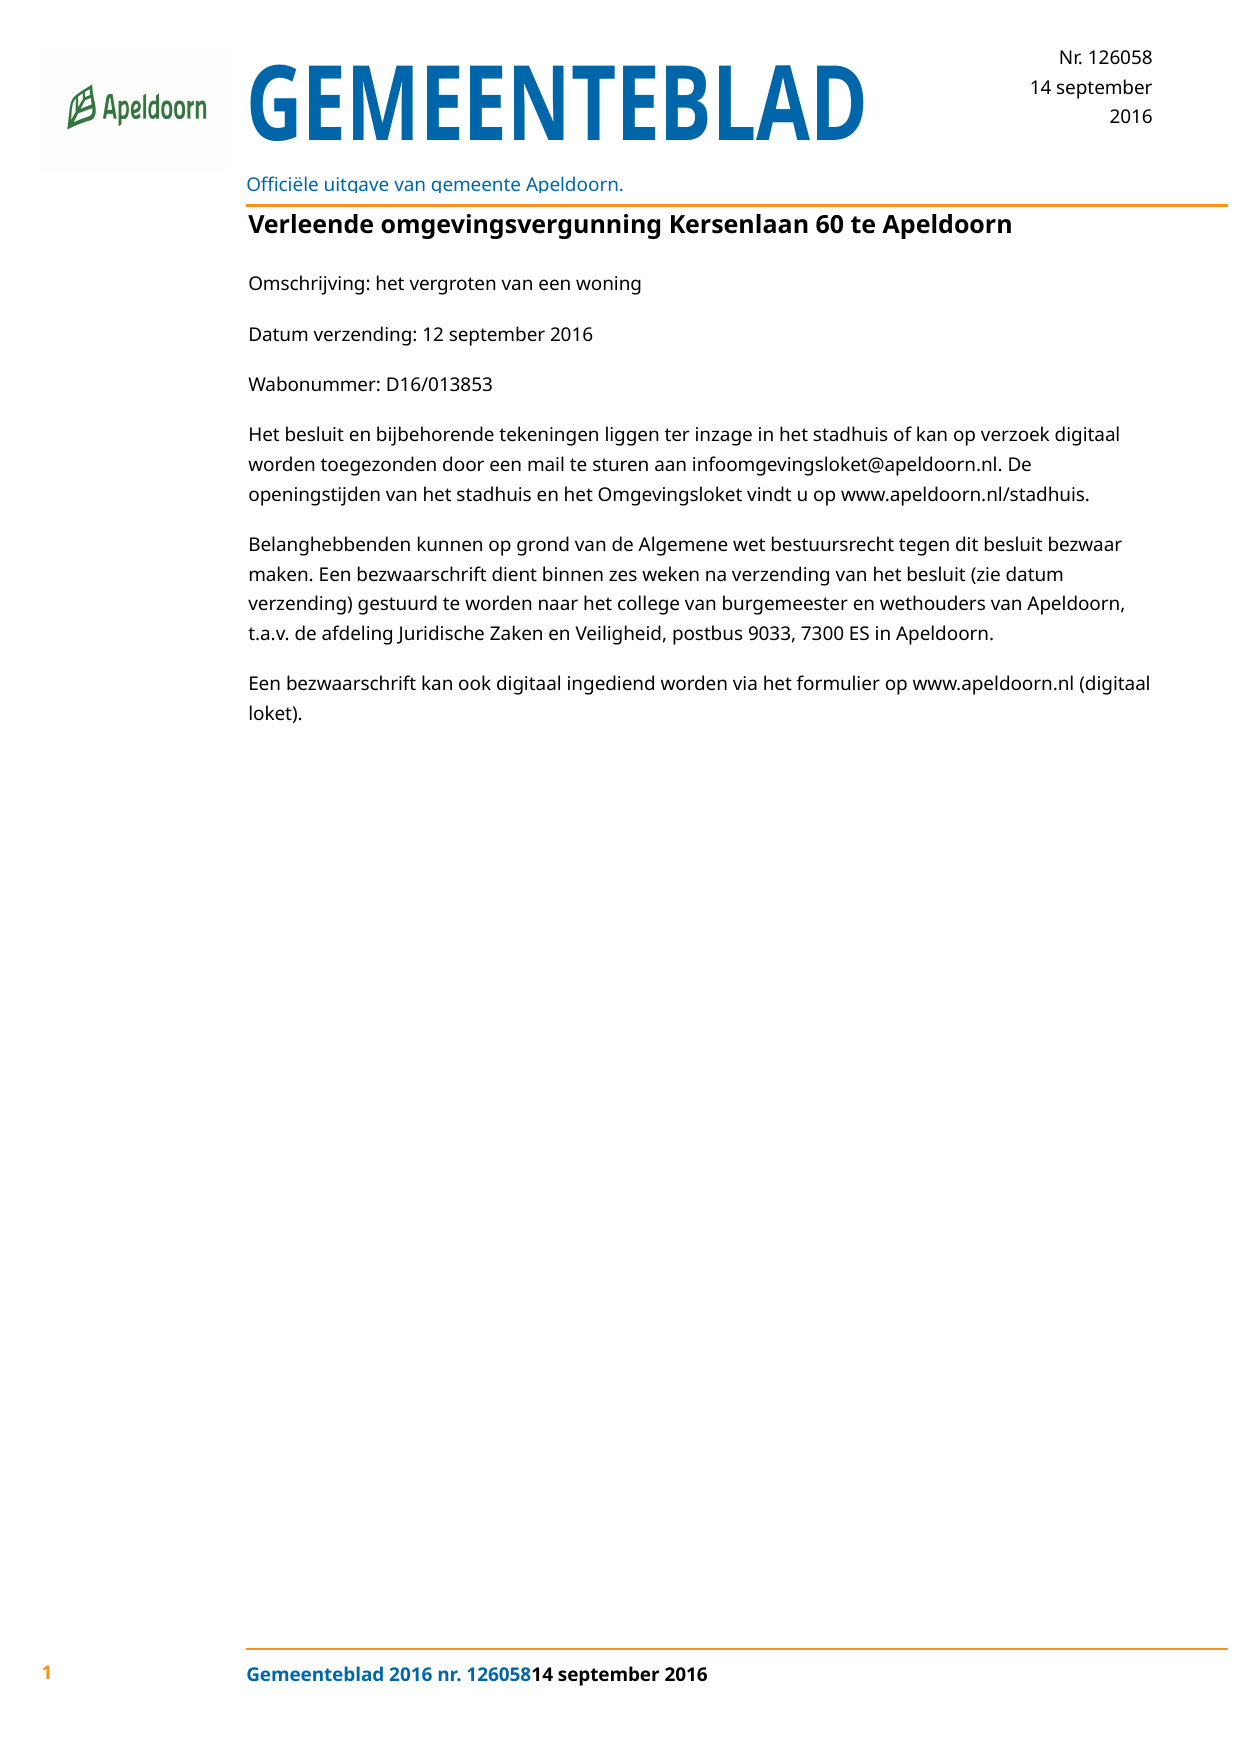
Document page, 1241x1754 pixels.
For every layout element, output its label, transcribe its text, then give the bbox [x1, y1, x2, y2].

text Wabonummer: D16/013853 [248, 371, 1152, 397]
text Verleende omgevingsvergunning Kersenlaan 60 te Apeldoorn [248, 207, 1152, 241]
text Een bezwaarschrift kan ook digitaal ingediend worden via het formulier op www.apeldoorn.nl (digitaal loket). [248, 670, 1152, 726]
text Omschrijving: het vergroten van een woning [248, 270, 1152, 296]
text Datum verzending: 12 september 2016 [248, 321, 1152, 346]
picture [41, 47, 231, 172]
text Belanghebbenden kunnen op grond van de Algemene wet bestuursrecht tegen dit besluit bezwaar maken. Een bezwaarschrift dient binnen zes weken na verzending van het besluit (zie datum verzending) gestuurd te worden naar het college van burgemeester en wethouders van Apeldoorn, t.a.v. de afdeling Juridische Zaken en Veiligheid, postbus 9033, 7300 ES in Apeldoorn. [248, 531, 1152, 646]
text Het besluit en bijbehorende tekeningen liggen ter inzage in het stadhuis of kan op verzoek digitaal worden toegezonden door een mail te sturen aan infoomgevingsloket@apeldoorn.nl. De openingstijden van het stadhuis en het Omgevingsloket vindt u op www.apeldoorn.nl/stadhuis. [248, 422, 1152, 506]
